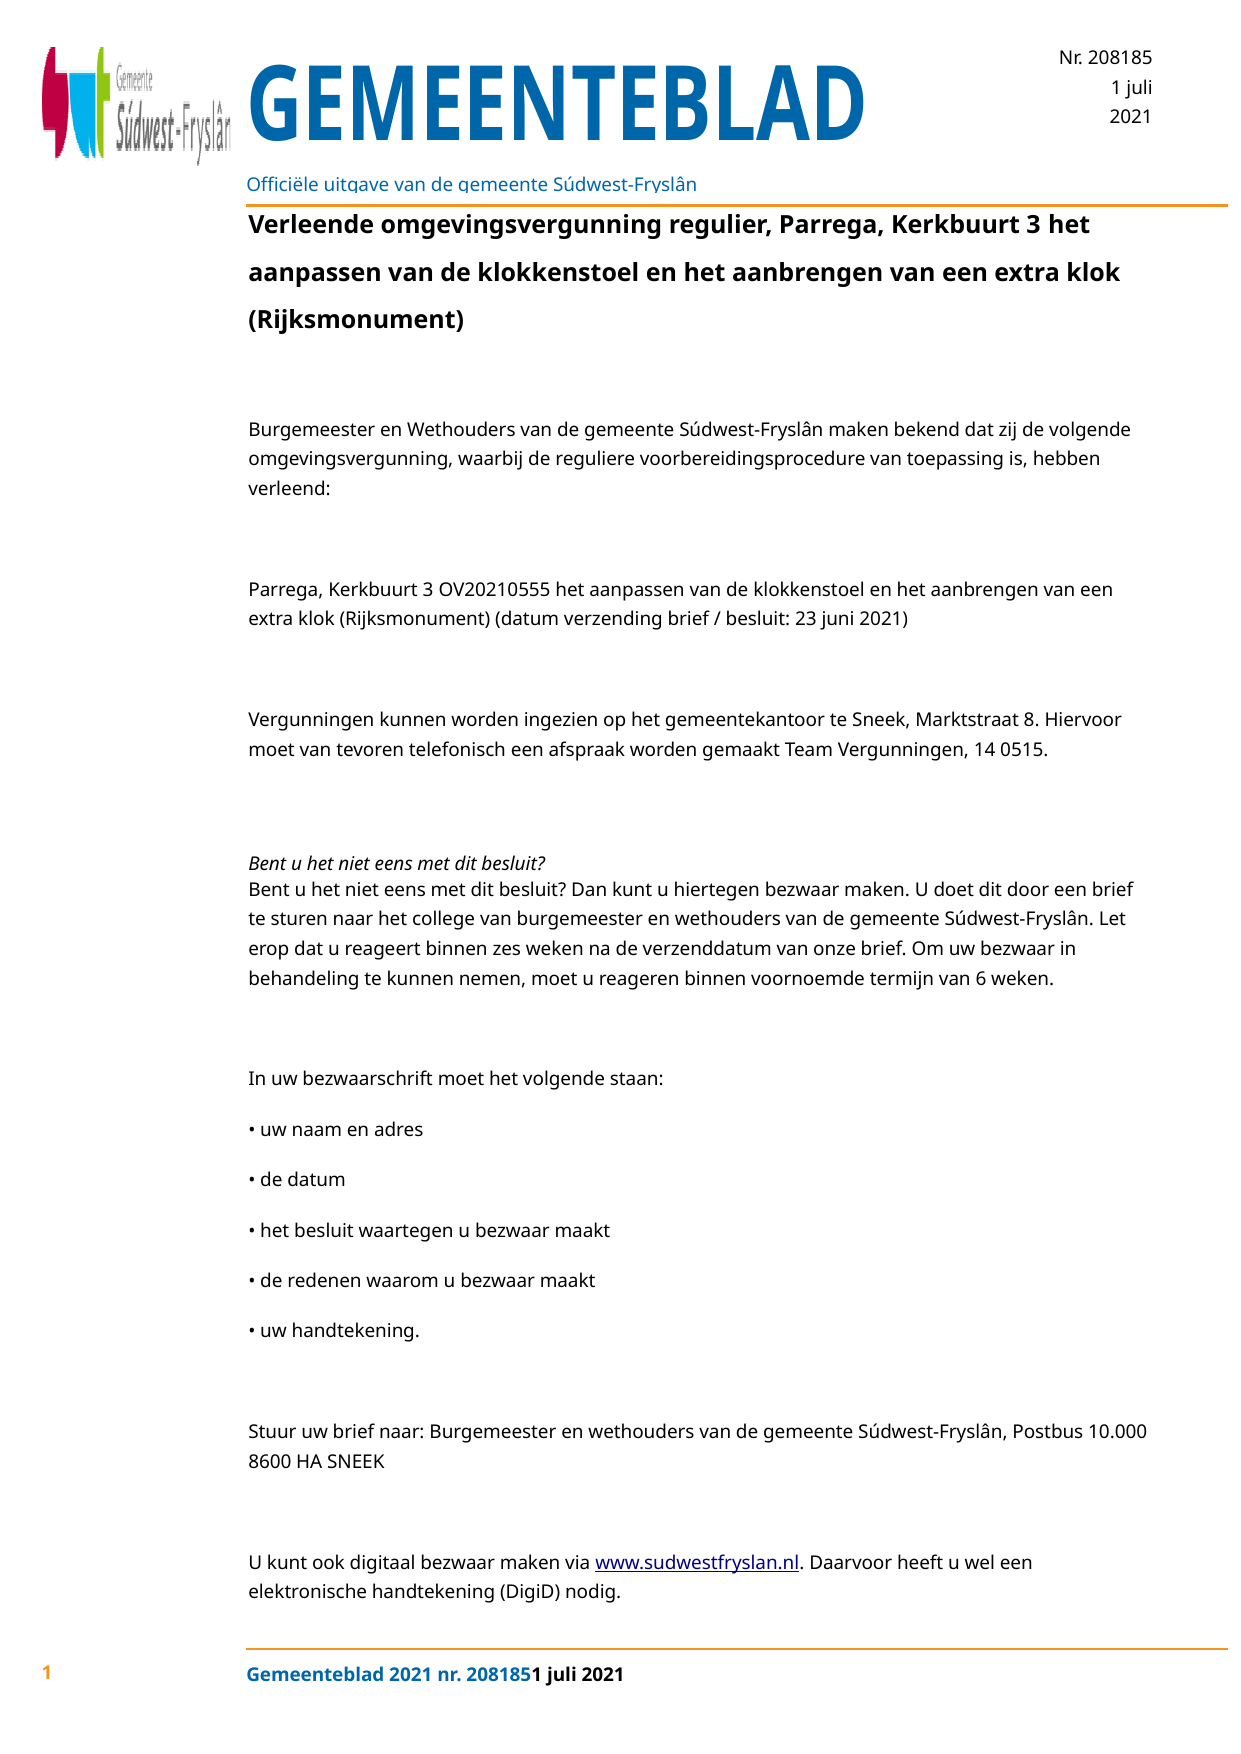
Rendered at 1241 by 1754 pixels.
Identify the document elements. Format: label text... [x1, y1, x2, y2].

text • de datum [248, 1166, 1152, 1192]
text Verleende omgevingsvergunning regulier, Parrega, Kerkbuurt 3 het aanpassen van de klokkenstoel en het aanbrengen van een extra klok (Rijksmonument) [248, 207, 1152, 336]
text U kunt ook digitaal bezwaar maken via www.sudwestfryslan.nl. Daarvoor heeft u wel een elektronische handtekening (DigiD) nodig. [248, 1549, 1152, 1604]
text Bent u het niet eens met dit besluit? [248, 850, 1152, 876]
text Bent u het niet eens met dit besluit? Dan kunt u hiertegen bezwaar maken. U doet dit door een brief te sturen naar het college van burgemeester en wethouders van de gemeente Súdwest-Fryslân. Let erop dat u reageert binnen zes weken na de verzenddatum van onze brief. Om uw bezwaar in behandeling te kunnen nemen, moet u reageren binnen voornoemde termijn van 6 weken. [248, 876, 1152, 991]
text • uw naam en adres [248, 1116, 1152, 1142]
text In uw bezwaarschrift moet het volgende staan: [248, 1066, 1152, 1091]
text Parrega, Kerkbuurt 3 OV20210555 het aanpassen van de klokkenstoel en het aanbrengen van een extra klok (Rijksmonument) (datum verzending brief / besluit: 23 juni 2021) [248, 576, 1152, 631]
text • de redenen waarom u bezwaar maakt [248, 1267, 1152, 1293]
text Stuur uw brief naar: Burgemeester en wethouders van de gemeente Súdwest-Fryslân, Postbus 10.000 8600 HA SNEEK [248, 1418, 1152, 1474]
text Burgemeester en Wethouders van de gemeente Súdwest-Fryslân maken bekend dat zij de volgende omgevingsvergunning, waarbij de reguliere voorbereidingsprocedure van toepassing is, hebben verleend: [248, 416, 1152, 501]
text • het besluit waartegen u bezwaar maakt [248, 1217, 1152, 1243]
text Vergunningen kunnen worden ingezien op het gemeentekantoor te Sneek, Marktstraat 8. Hiervoor moet van tevoren telefonisch een afspraak worden gemaakt Team Vergunningen, 14 0515. [248, 706, 1152, 762]
text • uw handtekening. [248, 1318, 1152, 1343]
picture [41, 47, 231, 172]
